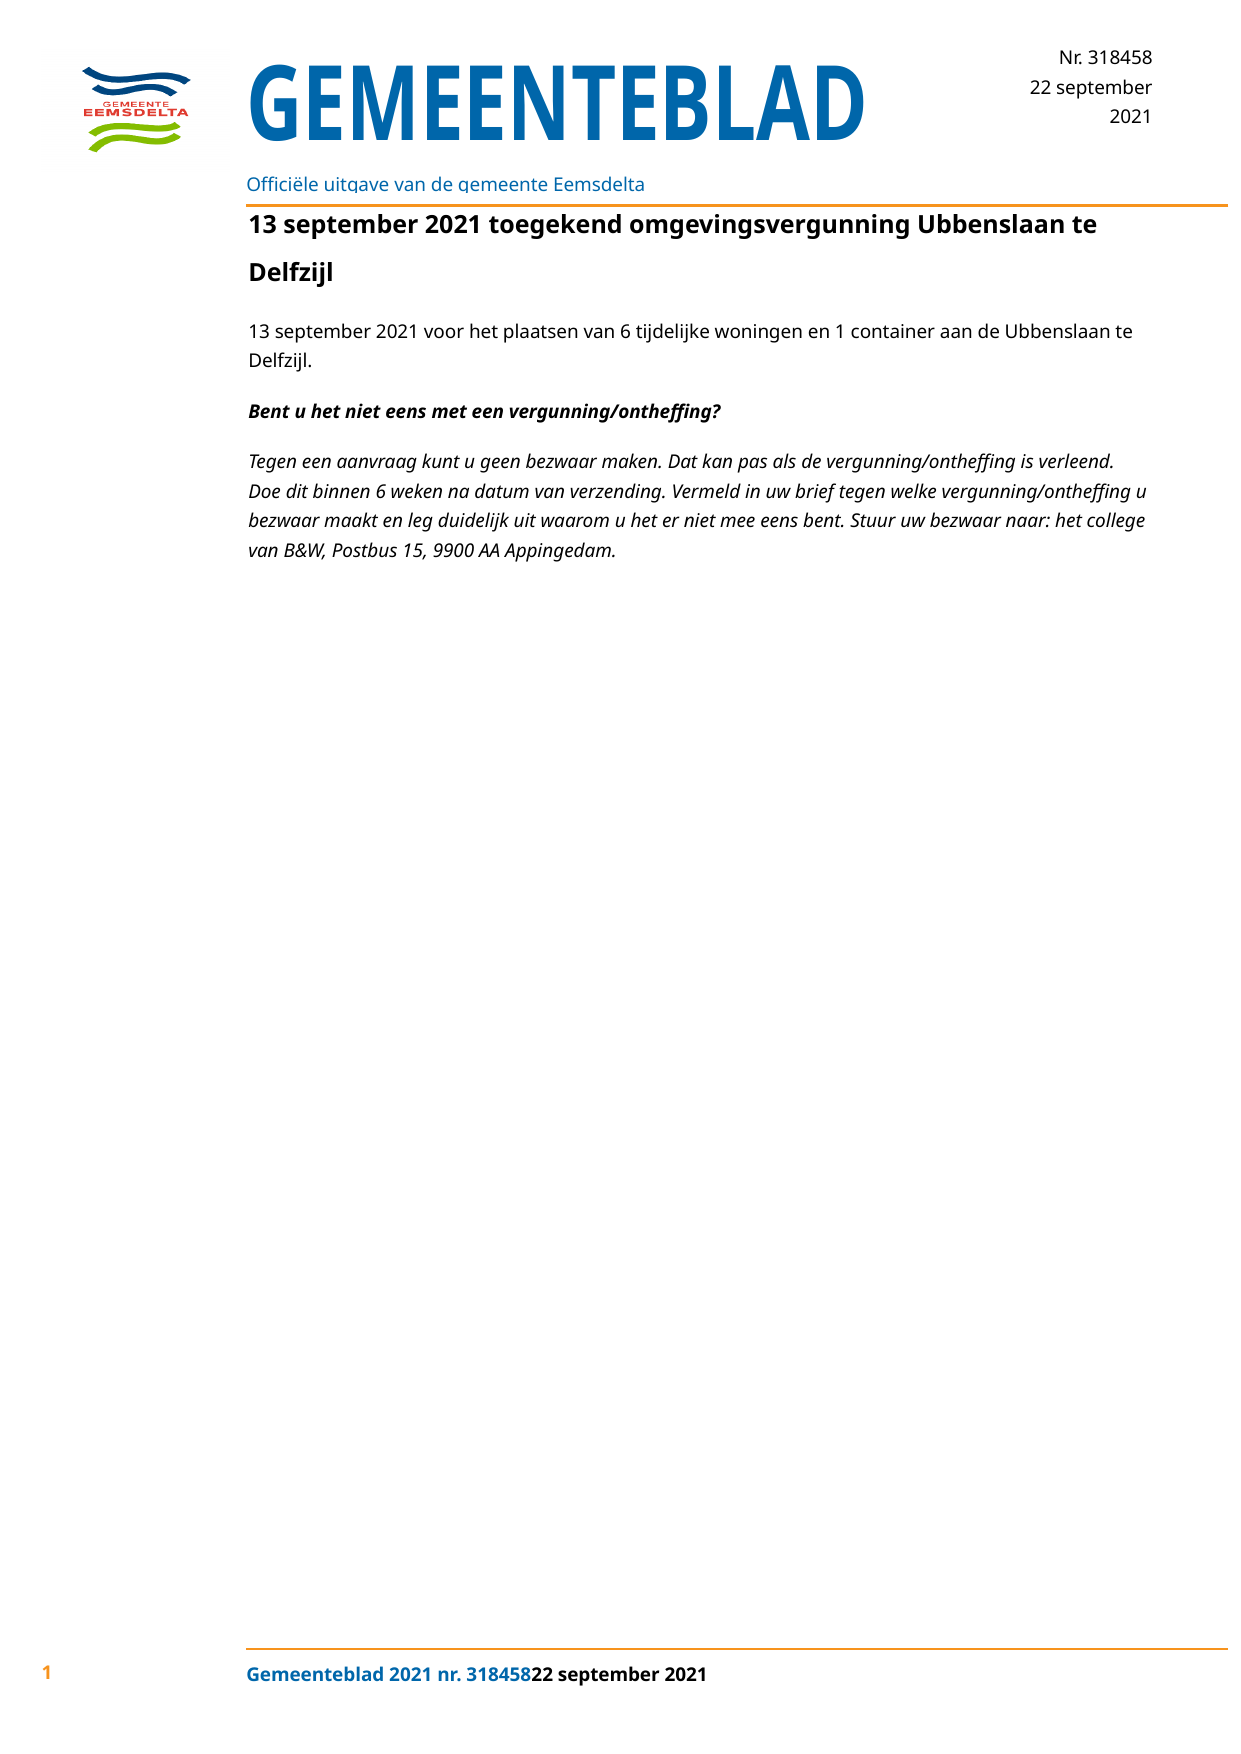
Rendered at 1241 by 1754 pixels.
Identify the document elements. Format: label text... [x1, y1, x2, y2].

text Tegen een aanvraag kunt u geen bezwaar maken. Dat kan pas als de vergunning/ontheffing is verleend. Doe dit binnen 6 weken na datum van verzending. Vermeld in uw brief tegen welke vergunning/ontheffing u bezwaar maakt en leg duidelijk uit waarom u het er niet mee eens bent. Stuur uw bezwaar naar: het college van B&W, Postbus 15, 9900 AA Appingedam. [248, 448, 1152, 563]
text 13 september 2021 voor het plaatsen van 6 tijdelijke woningen en 1 container aan de Ubbenslaan te Delfzijl. [248, 318, 1152, 373]
text 13 september 2021 toegekend omgevingsvergunning Ubbenslaan te Delfzijl [248, 207, 1152, 288]
picture [41, 47, 231, 172]
text Bent u het niet eens met een vergunning/ontheffing? [248, 398, 1152, 424]
